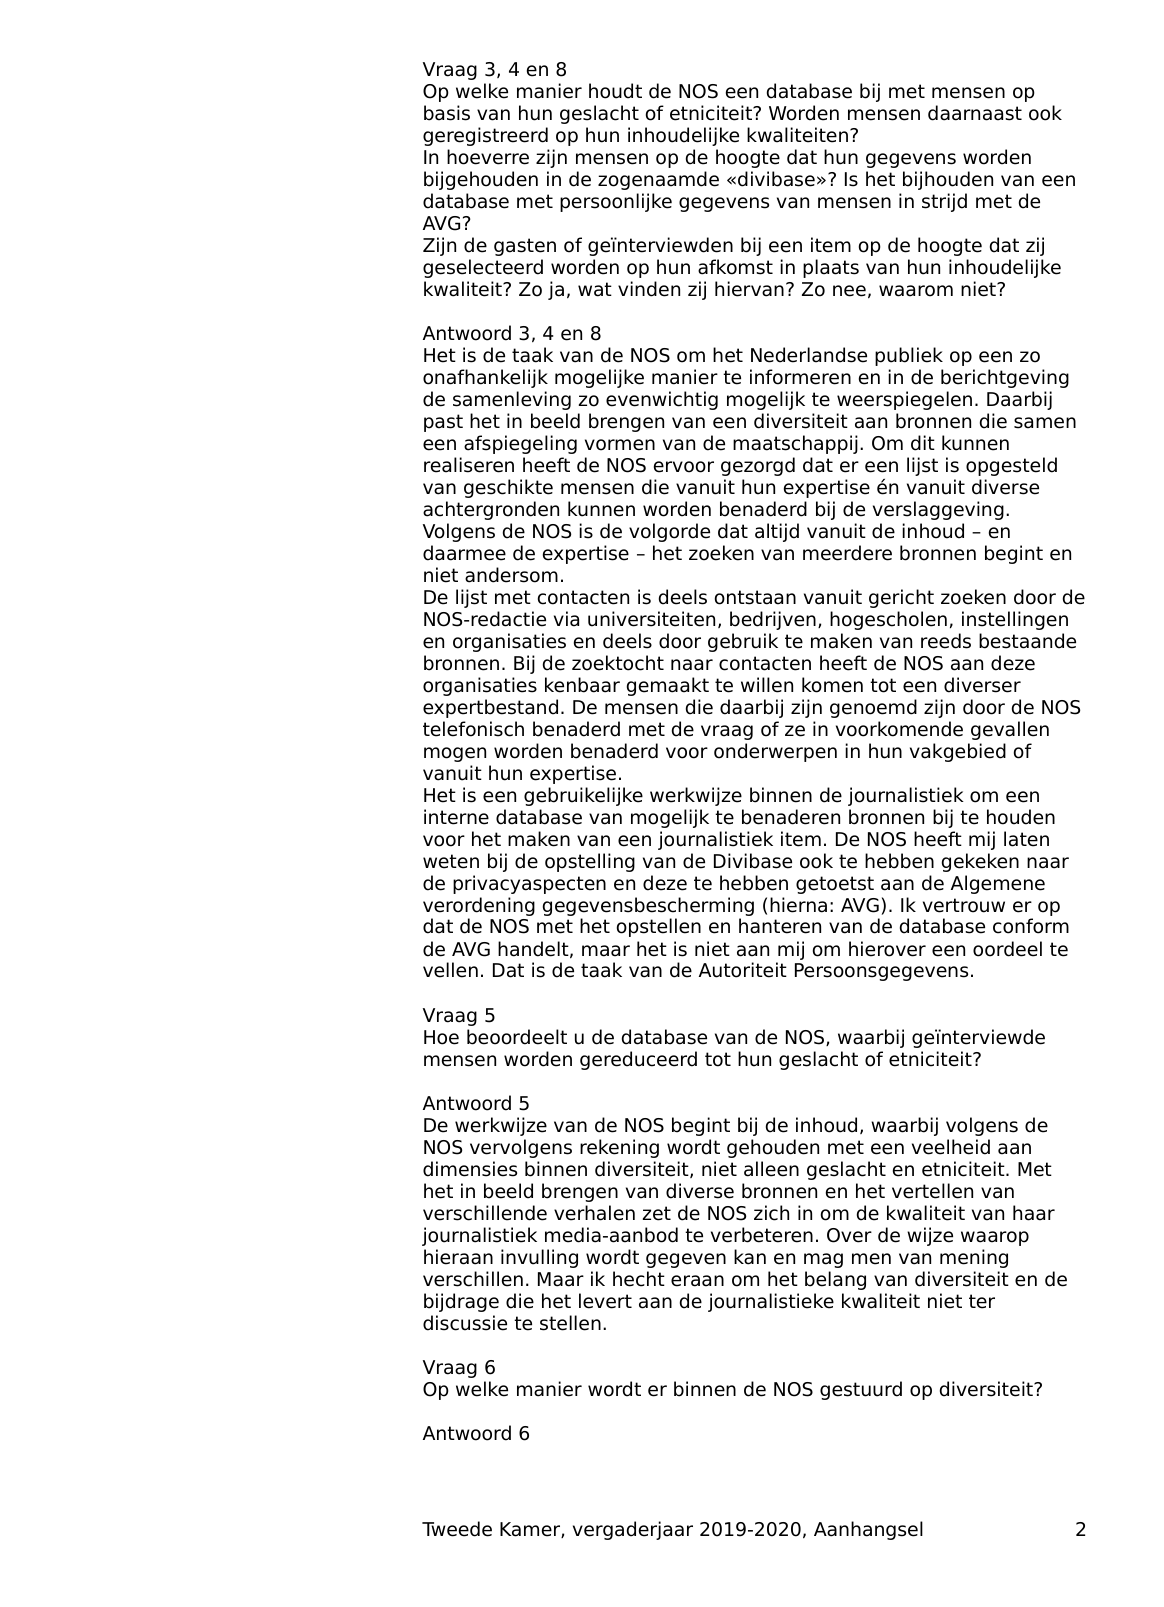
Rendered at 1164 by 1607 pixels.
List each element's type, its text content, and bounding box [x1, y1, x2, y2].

text Vraag 5 [422, 1004, 1087, 1027]
text Antwoord 5 [422, 1093, 1087, 1115]
text Op welke manier houdt de NOS een database bij met mensen op basis van hun geslacht of etniciteit? Worden mensen daarnaast ook geregistreerd op hun inhoudelijke kwaliteiten? [422, 81, 1087, 147]
text Vraag 3, 4 en 8 [422, 59, 1087, 81]
text Hoe beoordeelt u de database van de NOS, waarbij geïnterviewde mensen worden gereduceerd tot hun geslacht of etniciteit? [422, 1027, 1087, 1071]
text Zijn de gasten of geïnterviewden bij een item op de hoogte dat zij geselecteerd worden op hun afkomst in plaats van hun inhoudelijke kwaliteit? Zo ja, wat vinden zij hiervan? Zo nee, waarom niet? [422, 235, 1087, 301]
text Het is een gebruikelijke werkwijze binnen de journalistiek om een interne database van mogelijk te benaderen bronnen bij te houden voor het maken van een journalistiek item. De NOS heeft mij laten weten bij de opstelling van de Divibase ook te hebben gekeken naar de privacyaspecten en deze te hebben getoetst aan de Algemene verordening gegevensbescherming (hierna: AVG). Ik vertrouw er op dat de NOS met het opstellen en hanteren van de database conform de AVG handelt, maar het is niet aan mij om hierover een oordeel te vellen. Dat is de taak van de Autoriteit Persoonsgegevens. [422, 784, 1087, 982]
text Antwoord 6 [422, 1423, 1087, 1445]
text In hoeverre zijn mensen op de hoogte dat hun gegevens worden bijgehouden in de zogenaamde «divibase»? Is het bijhouden van een database met persoonlijke gegevens van mensen in strijd met de AVG? [422, 147, 1087, 235]
text De werkwijze van de NOS begint bij de inhoud, waarbij volgens de NOS vervolgens rekening wordt gehouden met een veelheid aan dimensies binnen diversiteit, niet alleen geslacht en etniciteit. Met het in beeld brengen van diverse bronnen en het vertellen van verschillende verhalen zet de NOS zich in om de kwaliteit van haar journalistiek media-aanbod te verbeteren. Over de wijze waarop hieraan invulling wordt gegeven kan en mag men van mening verschillen. Maar ik hecht eraan om het belang van diversiteit en de bijdrage die het levert aan de journalistieke kwaliteit niet ter discussie te stellen. [422, 1115, 1087, 1334]
text Antwoord 3, 4 en 8 [422, 323, 1087, 345]
text Vraag 6 [422, 1357, 1087, 1379]
text Op welke manier wordt er binnen de NOS gestuurd op diversiteit? [422, 1379, 1087, 1401]
text De lijst met contacten is deels ontstaan vanuit gericht zoeken door de NOS-redactie via universiteiten, bedrijven, hogescholen, instellingen en organisaties en deels door gebruik te maken van reeds bestaande bronnen. Bij de zoektocht naar contacten heeft de NOS aan deze organisaties kenbaar gemaakt te willen komen tot een diverser expertbestand. De mensen die daarbij zijn genoemd zijn door de NOS telefonisch benaderd met de vraag of ze in voorkomende gevallen mogen worden benaderd voor onderwerpen in hun vakgebied of vanuit hun expertise. [422, 587, 1087, 784]
text Het is de taak van de NOS om het Nederlandse publiek op een zo onafhankelijk mogelijke manier te informeren en in de berichtgeving de samenleving zo evenwichtig mogelijk te weerspiegelen. Daarbij past het in beeld brengen van een diversiteit aan bronnen die samen een afspiegeling vormen van de maatschappij. Om dit kunnen realiseren heeft de NOS ervoor gezorgd dat er een lijst is opgesteld van geschikte mensen die vanuit hun expertise én vanuit diverse achtergronden kunnen worden benaderd bij de verslaggeving. Volgens de NOS is de volgorde dat altijd vanuit de inhoud – en daarmee de expertise – het zoeken van meerdere bronnen begint en niet andersom. [422, 345, 1087, 587]
